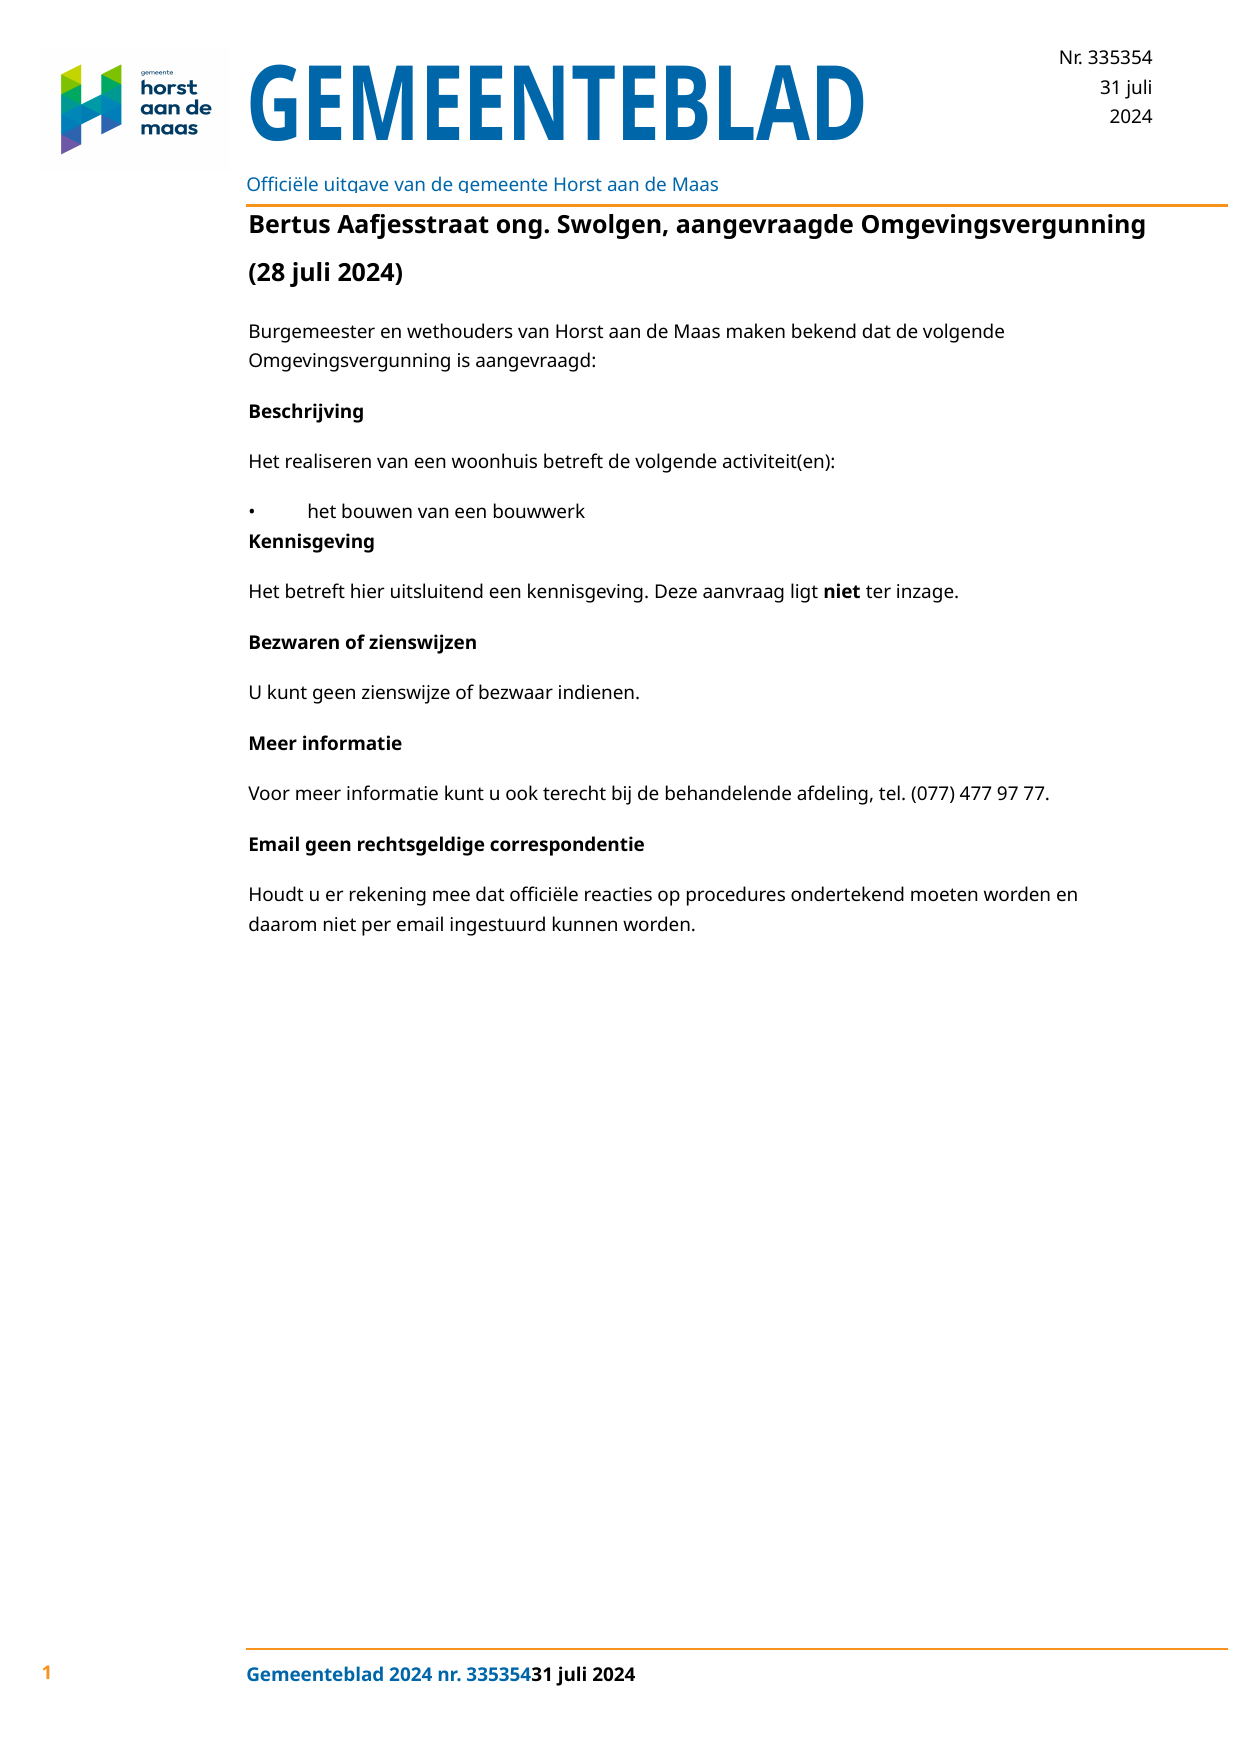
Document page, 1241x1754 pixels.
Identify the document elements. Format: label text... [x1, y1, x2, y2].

text Burgemeester en wethouders van Horst aan de Maas maken bekend dat de volgende Omgevingsvergunning is aangevraagd: [248, 318, 1152, 373]
text U kunt geen zienswijze of bezwaar indienen. [248, 679, 1152, 705]
text Kennisgeving [248, 528, 1152, 554]
text Email geen rechtsgeldige correspondentie [248, 831, 1152, 857]
text Bezwaren of zienswijzen [248, 629, 1152, 655]
text Voor meer informatie kunt u ook terecht bij de behandelende afdeling, tel. (077) 477 97 77. [248, 780, 1152, 806]
picture [41, 47, 231, 172]
list het bouwen van een bouwwerk [248, 499, 1152, 524]
text Het realiseren van een woonhuis betreft de volgende activiteit(en): [248, 448, 1152, 474]
text Houdt u er rekening mee dat officiële reacties op procedures ondertekend moeten worden en daarom niet per email ingestuurd kunnen worden. [248, 881, 1152, 937]
text Meer informatie [248, 730, 1152, 756]
text Het betreft hier uitsluitend een kennisgeving. Deze aanvraag ligt niet ter inzage. [248, 579, 1152, 604]
text Bertus Aafjesstraat ong. Swolgen, aangevraagde Omgevingsvergunning (28 juli 2024) [248, 207, 1152, 288]
text Beschrijving [248, 398, 1152, 424]
